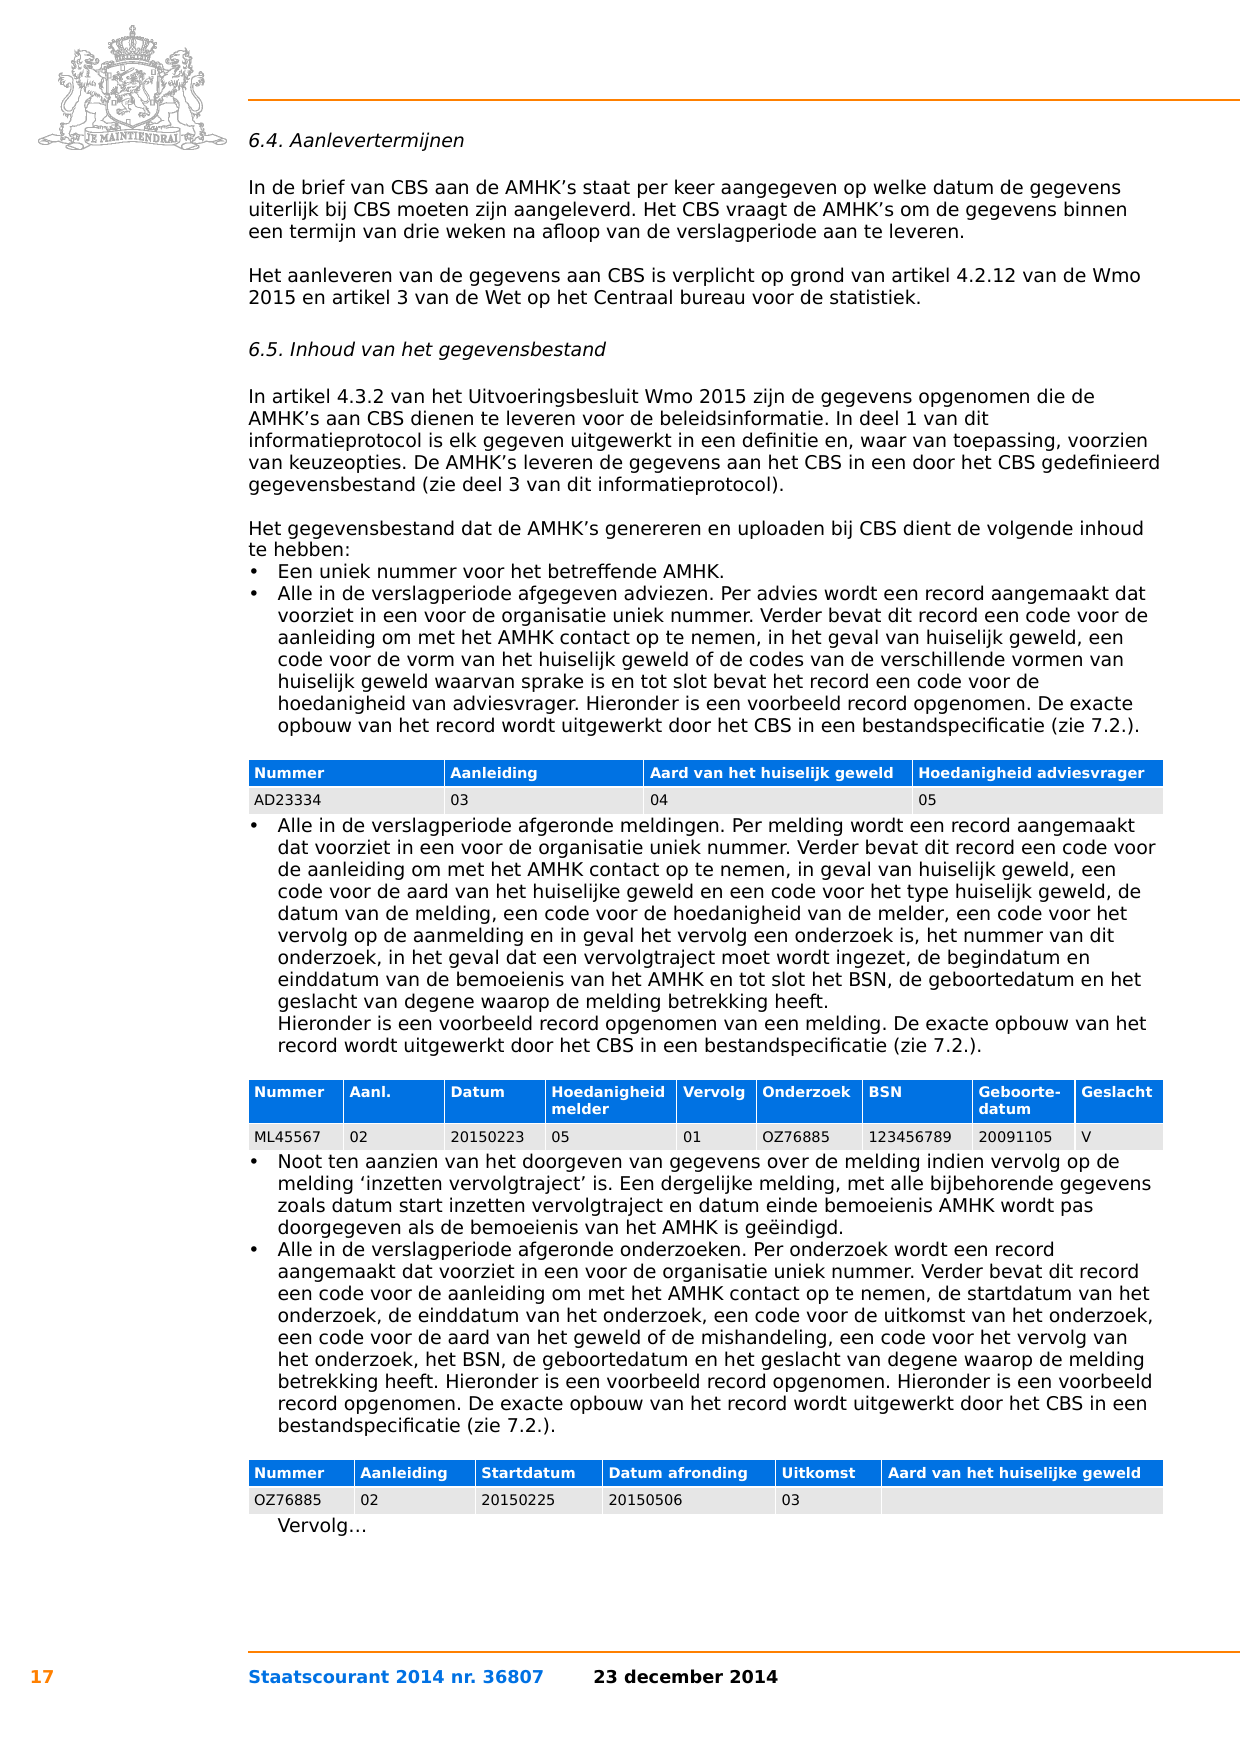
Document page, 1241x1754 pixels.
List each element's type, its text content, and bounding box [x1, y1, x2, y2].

table_header Startdatum [476, 1460, 602, 1486]
table_cell 20150223 [445, 1124, 545, 1150]
text • Alle in de verslagperiode afgeronde meldingen. Per melding wordt een record aangemaakt dat voorziet in een voor de organisatie uniek nummer. Verder bevat dit record een code voor de aanleiding om met het AMHK contact op te nemen, in geval van huiselijk geweld, een code voor de aard van het huiselijke geweld en een code voor het type huiselijk geweld, de datum van de melding, een code voor de hoedanigheid van de melder, een code voor het vervolg op de aanmelding en in geval het vervolg een onderzoek is, het nummer van dit onderzoek, in het geval dat een vervolgtraject moet wordt ingezet, de begindatum en einddatum van de bemoeienis van het AMHK en tot slot het BSN, de geboortedatum en het geslacht van degene waarop de melding betrekking heeft. [248, 815, 1163, 1013]
table_cell AD23334 [249, 788, 444, 814]
table_header Onderzoek [757, 1080, 862, 1123]
subtitle 6.4. Aanlevertermijnen [248, 130, 1163, 152]
picture [38, 25, 227, 150]
table_header Aanl. [344, 1080, 444, 1123]
text Het gegevensbestand dat de AMHK’s genereren en uploaden bij CBS dient de volgende inhoud te hebben: [248, 517, 1163, 561]
table_header Nummer [249, 1460, 354, 1486]
table_cell V [1076, 1124, 1163, 1150]
table_cell 05 [546, 1124, 676, 1150]
table_header Aard van het huiselijk geweld [644, 760, 912, 786]
table_cell 20091105 [973, 1124, 1074, 1150]
text • Alle in de verslagperiode afgeronde onderzoeken. Per onderzoek wordt een record aangemaakt dat voorziet in een voor de organisatie uniek nummer. Verder bevat dit record een code voor de aanleiding om met het AMHK contact op te nemen, de startdatum van het onderzoek, de einddatum van het onderzoek, een code voor de uitkomst van het onderzoek, een code voor de aard van het geweld of de mishandeling, een code voor het vervolg van het onderzoek, het BSN, de geboortedatum en het geslacht van degene waarop de melding betrekking heeft. Hieronder is een voorbeeld record opgenomen. Hieronder is een voorbeeld record opgenomen. De exacte opbouw van het record wordt uitgewerkt door het CBS in een bestandspecificatie (zie 7.2.). [248, 1239, 1163, 1437]
table_cell OZ76885 [757, 1124, 862, 1150]
table_cell 02 [344, 1124, 444, 1150]
text Hieronder is een voorbeeld record opgenomen van een melding. De exacte opbouw van het record wordt uitgewerkt door het CBS in een bestandspecificatie (zie 7.2.). [277, 1013, 1163, 1057]
text In artikel 4.3.2 van het Uitvoeringsbesluit Wmo 2015 zijn de gegevens opgenomen die de AMHK’s aan CBS dienen te leveren voor de beleidsinformatie. In deel 1 van dit informatieprotocol is elk gegeven uitgewerkt in een definitie en, waar van toepassing, voorzien van keuzeopties. De AMHK’s leveren de gegevens aan het CBS in een door het CBS gedefinieerd gegevensbestand (zie deel 3 van dit informatieprotocol). [248, 386, 1163, 496]
text • Alle in de verslagperiode afgegeven adviezen. Per advies wordt een record aangemaakt dat voorziet in een voor de organisatie uniek nummer. Verder bevat dit record een code voor de aanleiding om met het AMHK contact op te nemen, in het geval van huiselijk geweld, een code voor de vorm van het huiselijk geweld of de codes van de verschillende vormen van huiselijk geweld waarvan sprake is en tot slot bevat het record een code voor de hoedanigheid van adviesvrager. Hieronder is een voorbeeld record opgenomen. De exacte opbouw van het record wordt uitgewerkt door het CBS in een bestandspecificatie (zie 7.2.). [248, 583, 1163, 737]
table_cell [882, 1488, 1163, 1514]
table_cell ML45567 [249, 1124, 343, 1150]
table_cell OZ76885 [249, 1488, 354, 1514]
table_header Geboorte-datum [973, 1080, 1074, 1123]
table_cell 20150506 [603, 1488, 775, 1514]
table_header Vervolg [677, 1080, 756, 1123]
table_header Nummer [249, 1080, 343, 1123]
table_cell 05 [913, 788, 1163, 814]
table_header Datum [445, 1080, 545, 1123]
text Vervolg… [277, 1515, 1163, 1537]
table_cell 01 [677, 1124, 756, 1150]
table_header Aanleiding [355, 1460, 475, 1486]
subtitle 6.5. Inhoud van het gegevensbestand [248, 339, 1163, 361]
table_header Nummer [249, 760, 444, 786]
table_header Hoedanigheid adviesvrager [913, 760, 1163, 786]
text • Een uniek nummer voor het betreffende AMHK. [248, 561, 1163, 583]
text • Noot ten aanzien van het doorgeven van gegevens over de melding indien vervolg op de melding ‘inzetten vervolgtraject’ is. Een dergelijke melding, met alle bijbehorende gegevens zoals datum start inzetten vervolgtraject en datum einde bemoeienis AMHK wordt pas doorgegeven als de bemoeienis van het AMHK is geëindigd. [248, 1151, 1163, 1239]
table_header Aanleiding [445, 760, 643, 786]
table_header Aard van het huiselijke geweld [882, 1460, 1163, 1486]
text Het aanleveren van de gegevens aan CBS is verplicht op grond van artikel 4.2.12 van de Wmo 2015 en artikel 3 van de Wet op het Centraal bureau voor de statistiek. [248, 265, 1163, 309]
text In de brief van CBS aan de AMHK’s staat per keer aangegeven op welke datum de gegevens uiterlijk bij CBS moeten zijn aangeleverd. Het CBS vraagt de AMHK’s om de gegevens binnen een termijn van drie weken na afloop van de verslagperiode aan te leveren. [248, 177, 1163, 243]
table_cell 02 [355, 1488, 475, 1514]
table_cell 123456789 [863, 1124, 972, 1150]
table_header Hoedanigheid melder [546, 1080, 676, 1123]
table_cell 03 [776, 1488, 881, 1514]
table_cell 04 [644, 788, 912, 814]
table_header BSN [863, 1080, 972, 1123]
table_cell 20150225 [476, 1488, 602, 1514]
table_header Datum afronding [603, 1460, 775, 1486]
table_header Uitkomst [776, 1460, 881, 1486]
table_header Geslacht [1076, 1080, 1163, 1123]
table_cell 03 [445, 788, 643, 814]
